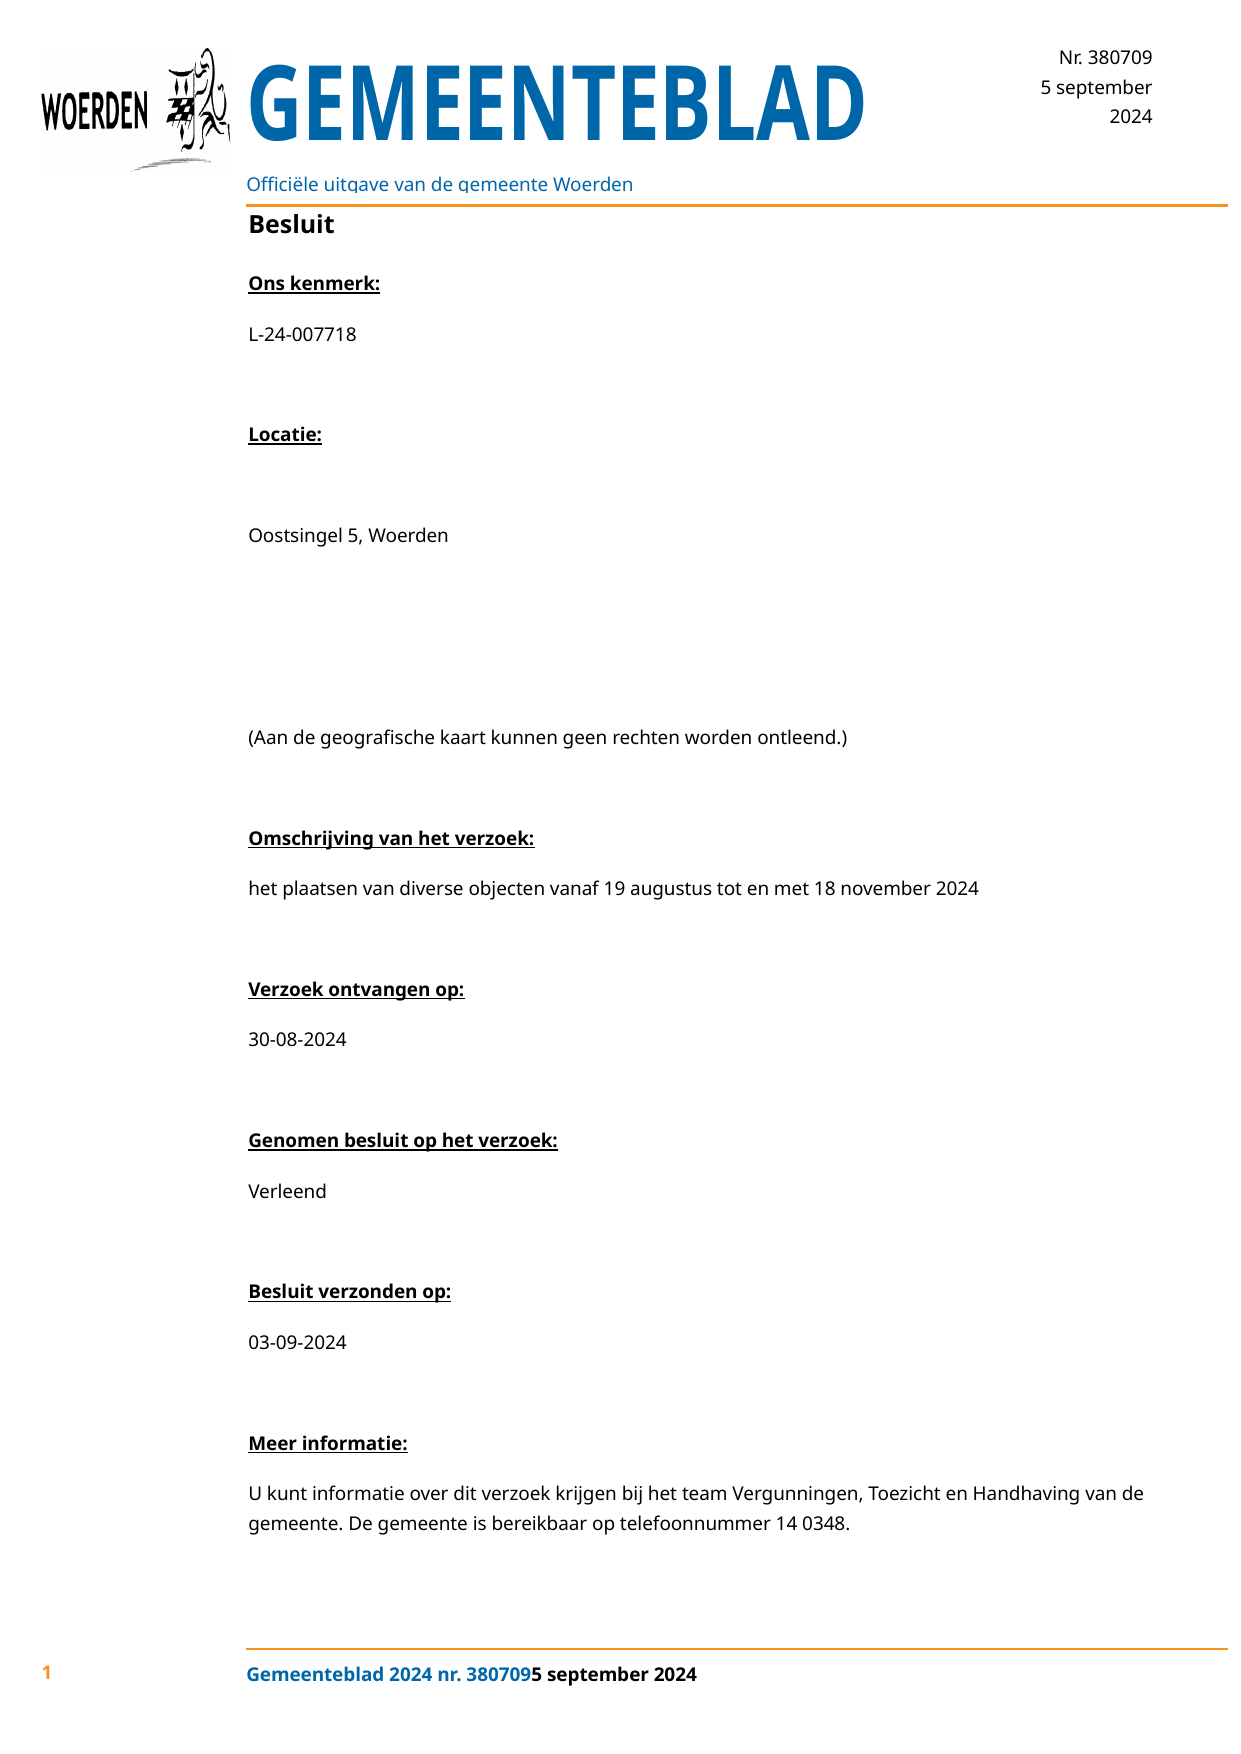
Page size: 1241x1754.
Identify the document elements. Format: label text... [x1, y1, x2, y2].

text Verzoek ontvangen op: [248, 976, 1152, 1002]
text Omschrijving van het verzoek: [248, 825, 1152, 851]
text Besluit verzonden op: [248, 1279, 1152, 1304]
text U kunt informatie over dit verzoek krijgen bij het team Vergunningen, Toezicht en Handhaving van de gemeente. De gemeente is bereikbaar op telefoonnummer 14 0348. [248, 1480, 1152, 1536]
text Besluit [248, 207, 1152, 241]
text Meer informatie: [248, 1430, 1152, 1456]
text Ons kenmerk: [248, 270, 1152, 296]
picture [41, 47, 231, 172]
text Genomen besluit op het verzoek: [248, 1127, 1152, 1153]
text L-24-007718 [248, 321, 1152, 346]
text Oostsingel 5, Woerden [248, 522, 1152, 548]
text Locatie: [248, 422, 1152, 447]
text Verleend [248, 1178, 1152, 1203]
text het plaatsen van diverse objecten vanaf 19 augustus tot en met 18 november 2024 [248, 875, 1152, 901]
text 30-08-2024 [248, 1027, 1152, 1052]
text (Aan de geografische kaart kunnen geen rechten worden ontleend.) [248, 724, 1152, 750]
text 03-09-2024 [248, 1329, 1152, 1355]
